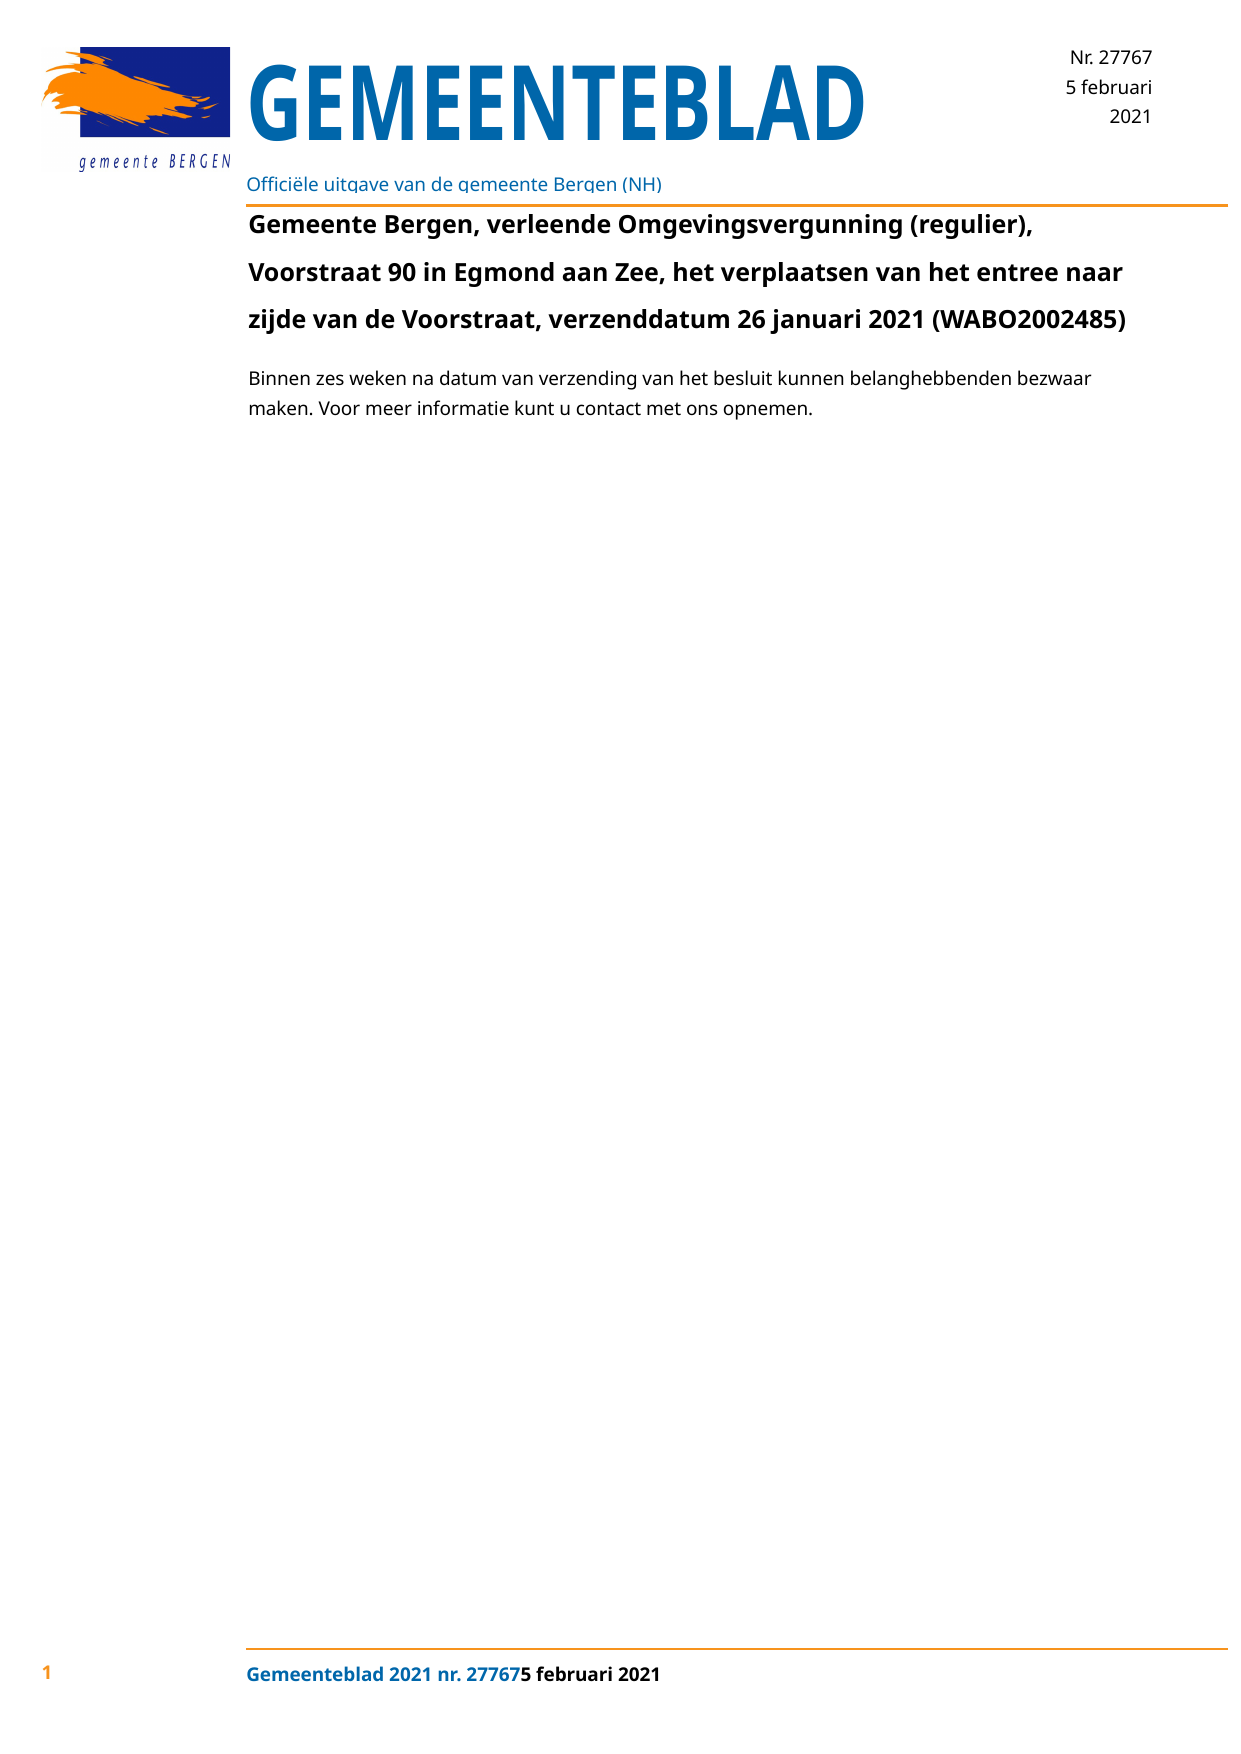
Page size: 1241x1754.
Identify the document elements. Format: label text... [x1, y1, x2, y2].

text Binnen zes weken na datum van verzending van het besluit kunnen belanghebbenden bezwaar maken. Voor meer informatie kunt u contact met ons opnemen. [248, 366, 1152, 421]
text Gemeente Bergen, verleende Omgevingsvergunning (regulier), Voorstraat 90 in Egmond aan Zee, het verplaatsen van het entree naar zijde van de Voorstraat, verzenddatum 26 januari 2021 (WABO2002485) [248, 207, 1152, 336]
picture [41, 47, 231, 172]
